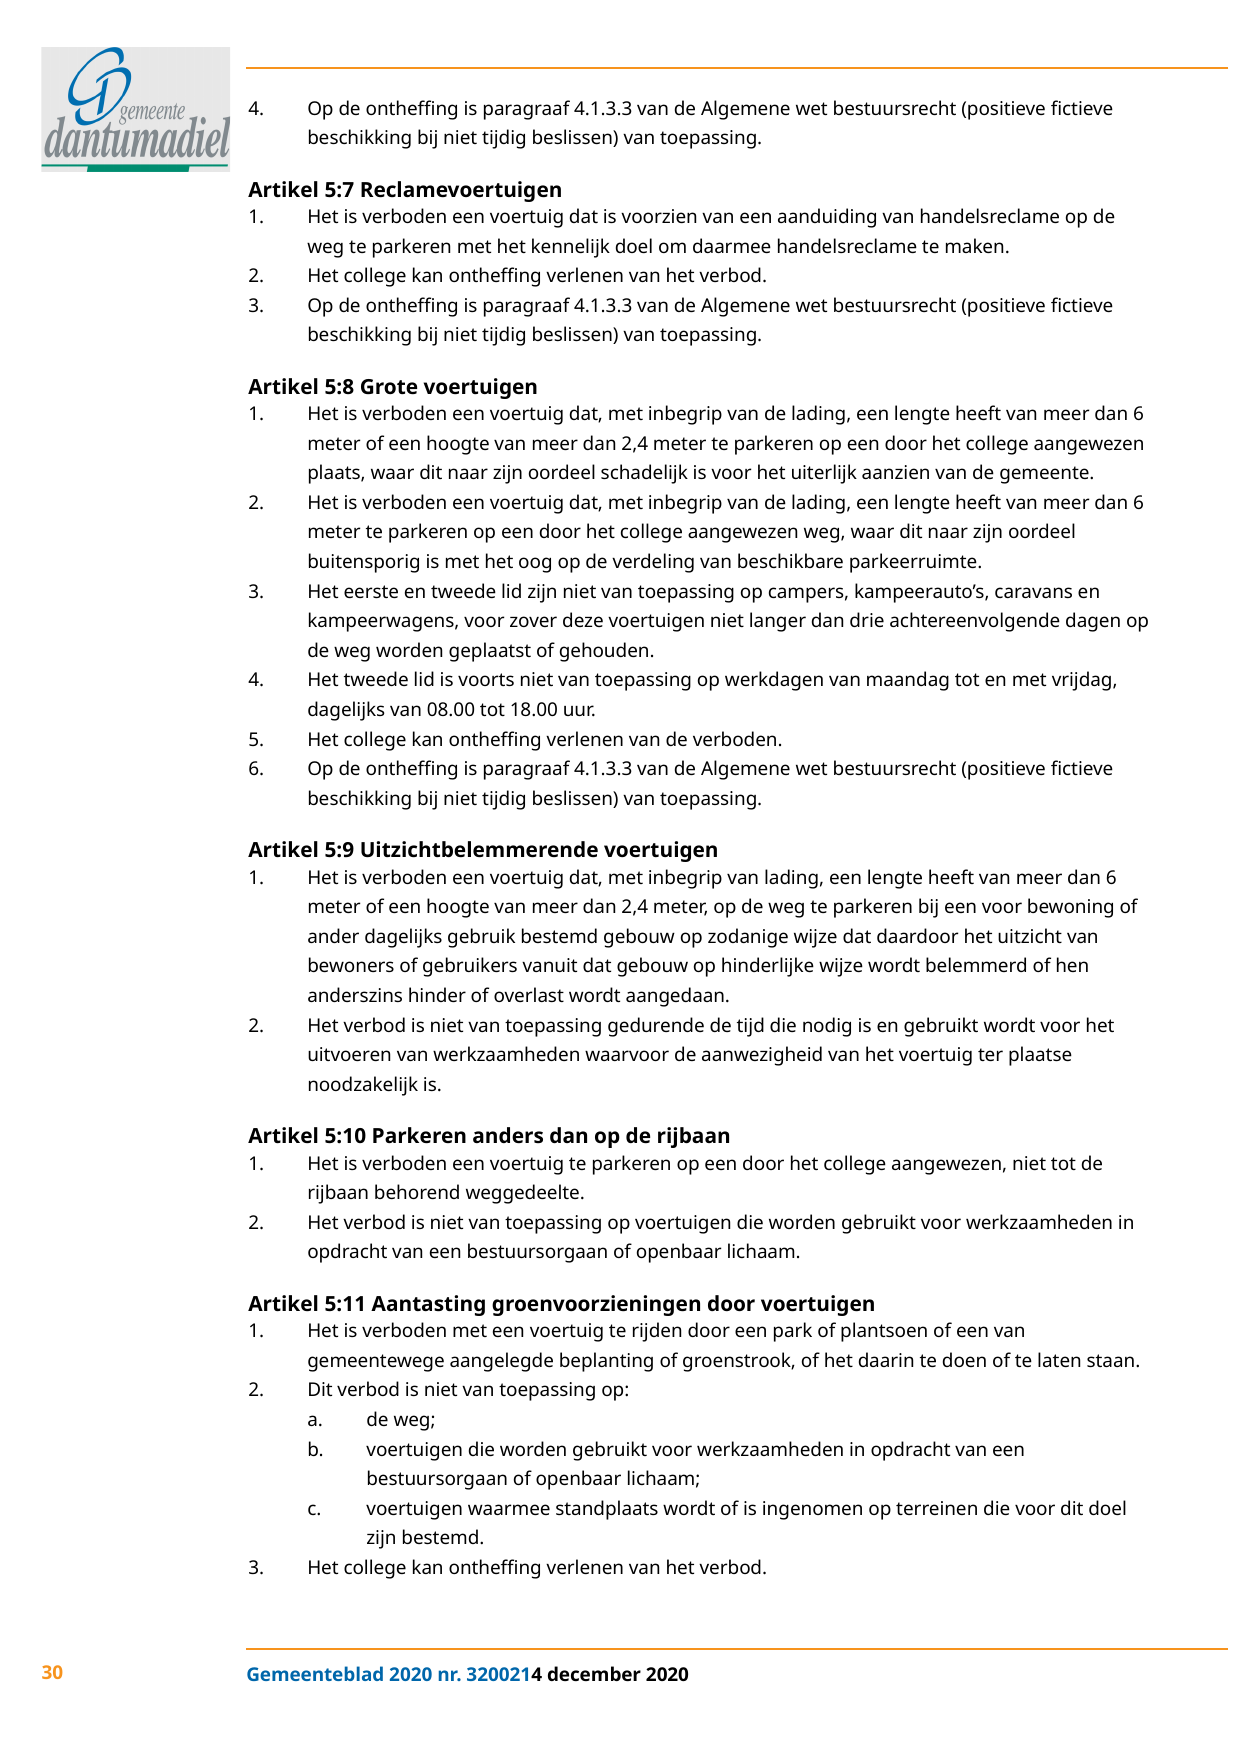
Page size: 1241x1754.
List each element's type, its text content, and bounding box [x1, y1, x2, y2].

list Op de ontheffing is paragraaf 4.1.3.3 van de Algemene wet bestuursrecht (positieve fictieve beschikking bij niet tijdig beslissen) van toepassing. [248, 292, 1152, 347]
list voertuigen die worden gebruikt voor werkzaamheden in opdracht van een bestuursorgaan of openbaar lichaam; [307, 1436, 1152, 1491]
list Het eerste en tweede lid zijn niet van toepassing op campers, kampeerauto’s, caravans en kampeerwagens, voor zover deze voertuigen niet langer dan drie achtereenvolgende dagen op de weg worden geplaatst of gehouden. [248, 578, 1152, 663]
list Het is verboden een voertuig te parkeren op een door het college aangewezen, niet tot de rijbaan behorend weggedeelte. [248, 1150, 1152, 1205]
text Artikel 5:11 Aantasting groenvoorzieningen door voertuigen [248, 1289, 1152, 1317]
list Het is verboden met een voertuig te rijden door een park of plantsoen of een van gemeentewege aangelegde beplanting of groenstrook, of het daarin te doen of te laten staan. [248, 1317, 1152, 1373]
list Het college kan ontheffing verlenen van het verbod. [248, 262, 1152, 288]
list Het college kan ontheffing verlenen van de verboden. [248, 726, 1152, 752]
list Het is verboden een voertuig dat, met inbegrip van lading, een lengte heeft van meer dan 6 meter of een hoogte van meer dan 2,4 meter, op de weg te parkeren bij een voor bewoning of ander dagelijks gebruik bestemd gebouw op zodanige wijze dat daardoor het uitzicht van bewoners of gebruikers vanuit dat gebouw op hinderlijke wijze wordt belemmerd of hen anderszins hinder of overlast wordt aangedaan. [248, 864, 1152, 1008]
text Artikel 5:9 Uitzichtbelemmerende voertuigen [248, 835, 1152, 864]
list Op de ontheffing is paragraaf 4.1.3.3 van de Algemene wet bestuursrecht (positieve fictieve beschikking bij niet tijdig beslissen) van toepassing. [248, 95, 1152, 150]
list Het verbod is niet van toepassing op voertuigen die worden gebruikt voor werkzaamheden in opdracht van een bestuursorgaan of openbaar lichaam. [248, 1209, 1152, 1264]
list Het college kan ontheffing verlenen van het verbod. [248, 1554, 1152, 1580]
text Artikel 5:10 Parkeren anders dan op de rijbaan [248, 1121, 1152, 1150]
list Op de ontheffing is paragraaf 4.1.3.3 van de Algemene wet bestuursrecht (positieve fictieve beschikking bij niet tijdig beslissen) van toepassing. [248, 755, 1152, 811]
list Het is verboden een voertuig dat, met inbegrip van de lading, een lengte heeft van meer dan 6 meter te parkeren op een door het college aangewezen weg, waar dit naar zijn oordeel buitensporig is met het oog op de verdeling van beschikbare parkeerruimte. [248, 489, 1152, 574]
list Het is verboden een voertuig dat is voorzien van een aanduiding van handelsreclame op de weg te parkeren met het kennelijk doel om daarmee handelsreclame te maken. [248, 203, 1152, 258]
text Artikel 5:7 Reclamevoertuigen [248, 175, 1152, 203]
list Het is verboden een voertuig dat, met inbegrip van de lading, een lengte heeft van meer dan 6 meter of een hoogte van meer dan 2,4 meter te parkeren op een door het college aangewezen plaats, waar dit naar zijn oordeel schadelijk is voor het uiterlijk aanzien van de gemeente. [248, 400, 1152, 485]
picture [41, 47, 231, 172]
text Artikel 5:8 Grote voertuigen [248, 372, 1152, 400]
list de weg; [307, 1406, 1152, 1432]
list Het verbod is niet van toepassing gedurende de tijd die nodig is en gebruikt wordt voor het uitvoeren van werkzaamheden waarvoor de aanwezigheid van het voertuig ter plaatse noodzakelijk is. [248, 1012, 1152, 1097]
list Dit verbod is niet van toepassing op: [248, 1377, 1152, 1402]
list Het tweede lid is voorts niet van toepassing op werkdagen van maandag tot en met vrijdag, dagelijks van 08.00 tot 18.00 uur. [248, 667, 1152, 722]
list voertuigen waarmee standplaats wordt of is ingenomen op terreinen die voor dit doel zijn bestemd. [307, 1495, 1152, 1550]
